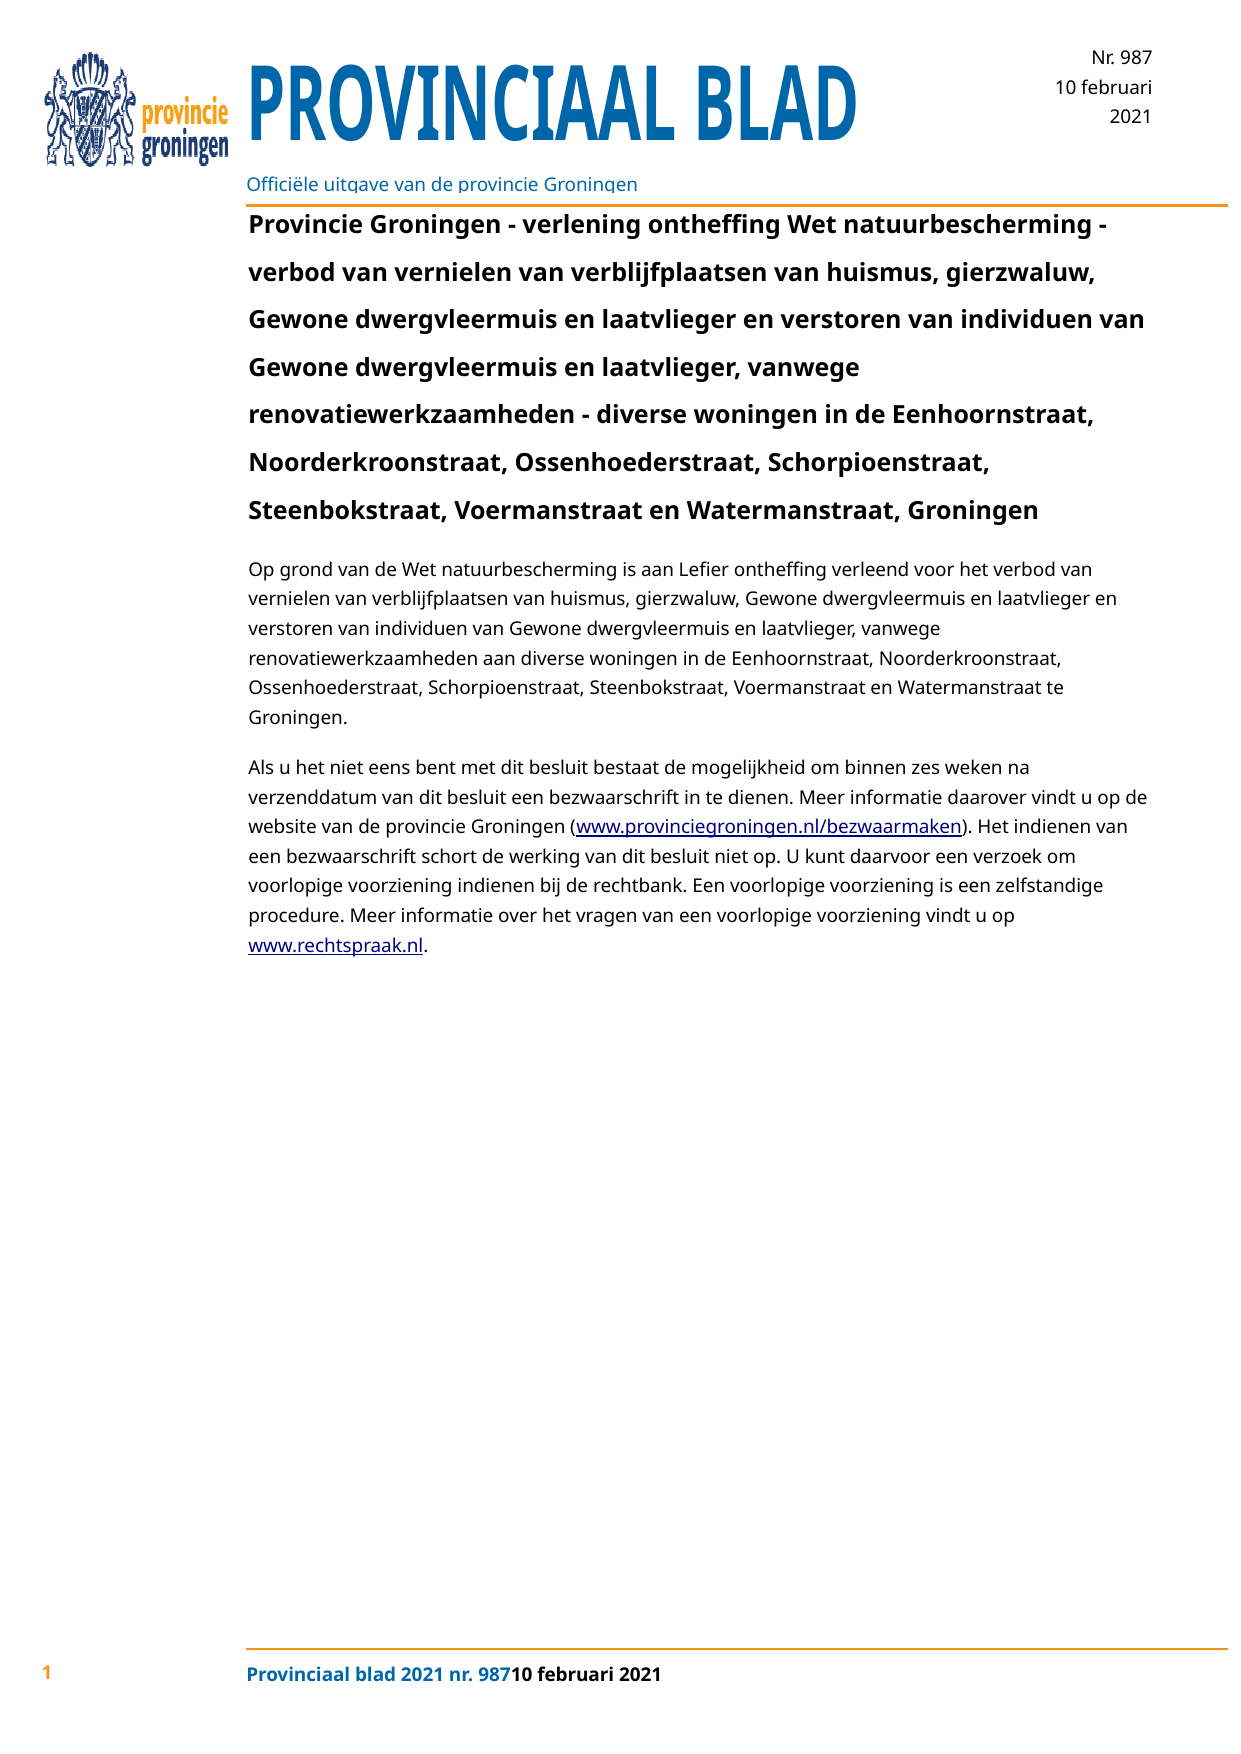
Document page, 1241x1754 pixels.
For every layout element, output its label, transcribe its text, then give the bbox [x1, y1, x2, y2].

text Provincie Groningen - verlening ontheffing Wet natuurbescherming - verbod van vernielen van verblijfplaatsen van huismus, gierzwaluw, Gewone dwergvleermuis en laatvlieger en verstoren van individuen van Gewone dwergvleermuis en laatvlieger, vanwege renovatiewerkzaamheden - diverse woningen in de Eenhoornstraat, Noorderkroonstraat, Ossenhoederstraat, Schorpioenstraat, Steenbokstraat, Voermanstraat en Watermanstraat, Groningen [248, 207, 1152, 526]
picture [41, 47, 231, 172]
text Op grond van de Wet natuurbescherming is aan Lefier ontheffing verleend voor het verbod van vernielen van verblijfplaatsen van huismus, gierzwaluw, Gewone dwergvleermuis en laatvlieger en verstoren van individuen van Gewone dwergvleermuis en laatvlieger, vanwege renovatiewerkzaamheden aan diverse woningen in de Eenhoornstraat, Noorderkroonstraat, Ossenhoederstraat, Schorpioenstraat, Steenbokstraat, Voermanstraat en Watermanstraat te Groningen. [248, 556, 1152, 729]
text Als u het niet eens bent met dit besluit bestaat de mogelijkheid om binnen zes weken na verzenddatum van dit besluit een bezwaarschrift in te dienen. Meer informatie daarover vindt u op de website van de provincie Groningen (www.provinciegroningen.nl/bezwaarmaken). Het indienen van een bezwaarschrift schort de werking van dit besluit niet op. U kunt daarvoor een verzoek om voorlopige voorziening indienen bij de rechtbank. Een voorlopige voorziening is een zelfstandige procedure. Meer informatie over het vragen van een voorlopige voorziening vindt u op www.rechtspraak.nl. [248, 754, 1152, 957]
